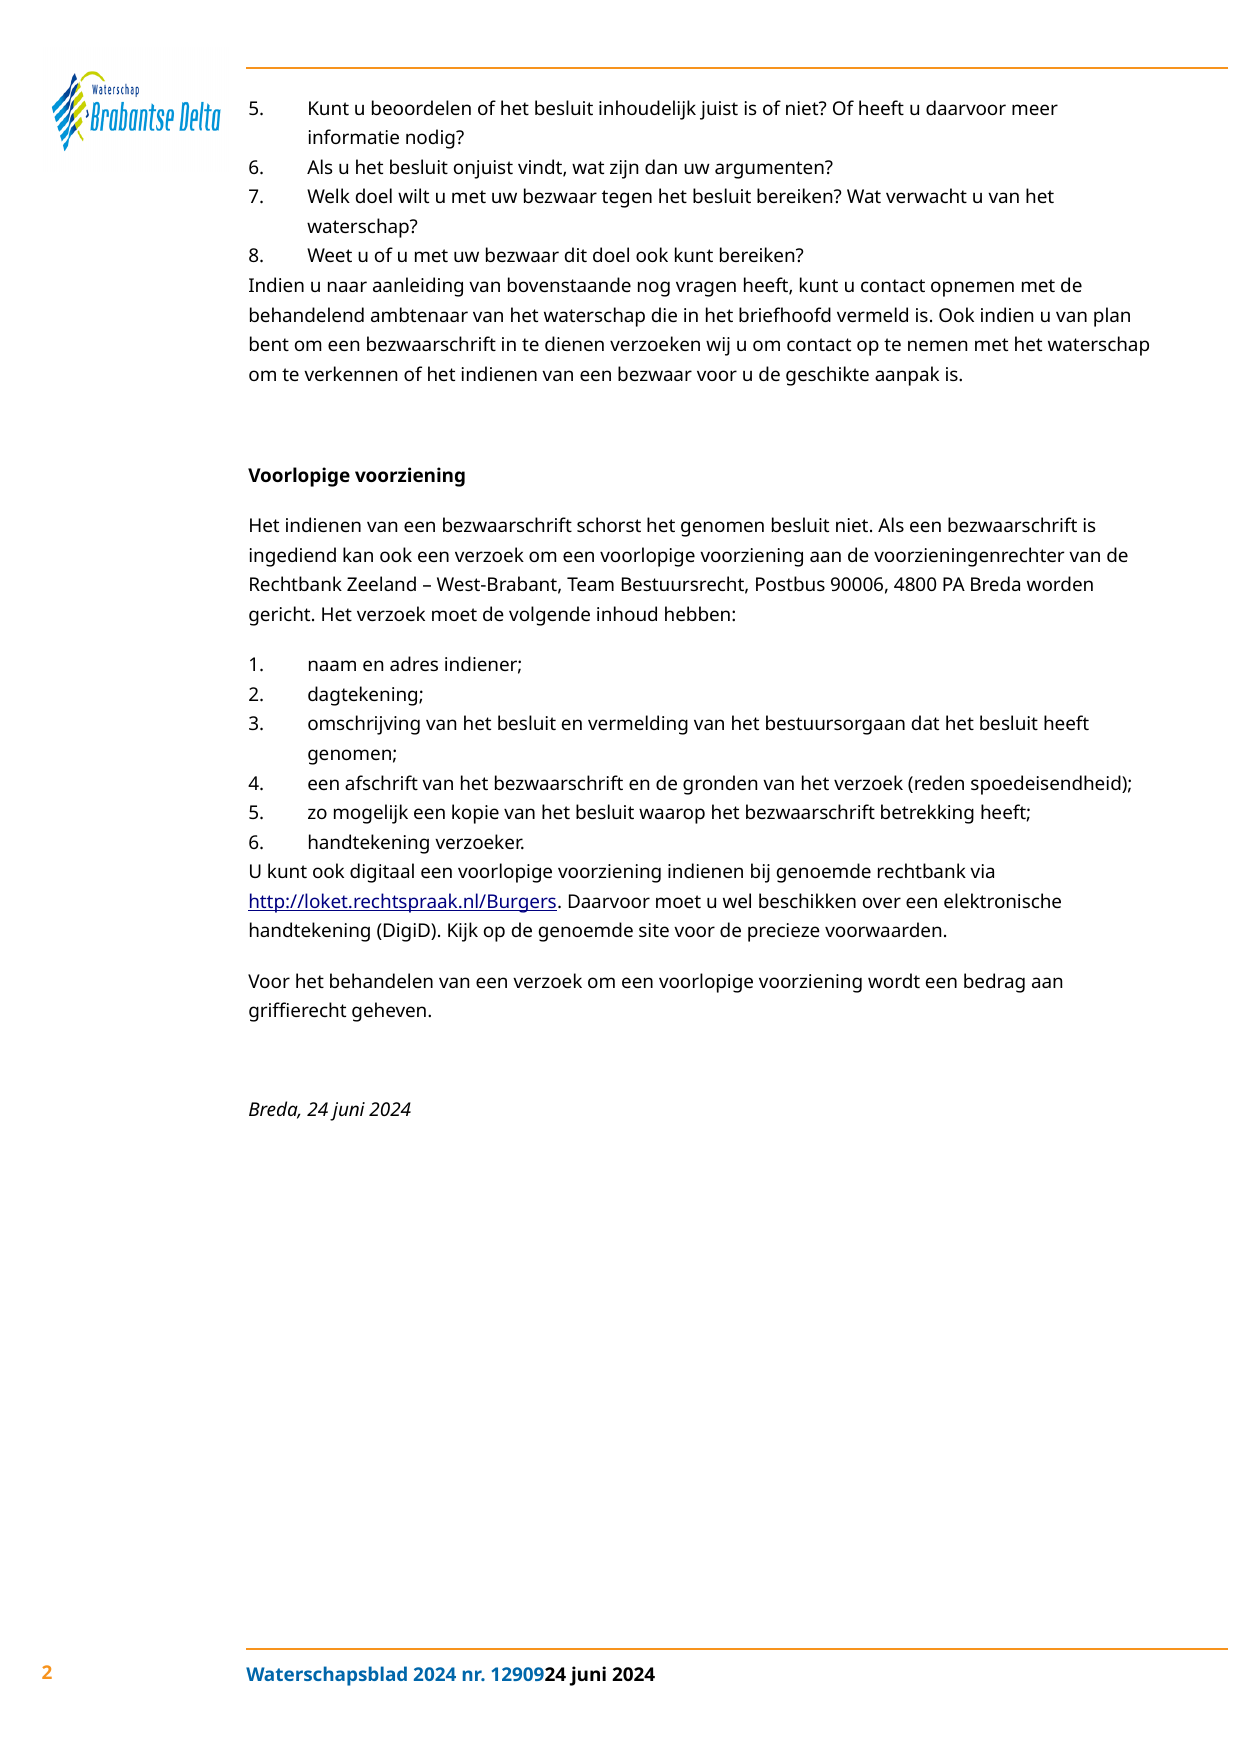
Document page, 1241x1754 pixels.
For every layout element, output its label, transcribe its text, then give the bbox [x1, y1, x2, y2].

list handtekening verzoeker. [248, 829, 1152, 855]
list Kunt u beoordelen of het besluit inhoudelijk juist is of niet? Of heeft u daarvoor meer informatie nodig? [248, 95, 1152, 150]
list dagtekening; [248, 681, 1152, 707]
picture [41, 47, 231, 172]
text Voor het behandelen van een verzoek om een voorlopige voorziening wordt een bedrag aan griffierecht geheven. [248, 968, 1152, 1023]
text Het indienen van een bezwaarschrift schorst het genomen besluit niet. Als een bezwaarschrift is ingediend kan ook een verzoek om een voorlopige voorziening aan de voorzieningenrechter van de Rechtbank Zeeland – West-Brabant, Team Bestuursrecht, Postbus 90006, 4800 PA Breda worden gericht. Het verzoek moet de volgende inhoud hebben: [248, 512, 1152, 627]
text Indien u naar aanleiding van bovenstaande nog vragen heeft, kunt u contact opnemen met de behandelend ambtenaar van het waterschap die in het briefhoofd vermeld is. Ook indien u van plan bent om een bezwaarschrift in te dienen verzoeken wij u om contact op te nemen met het waterschap om te verkennen of het indienen van een bezwaar voor u de geschikte aanpak is. [248, 272, 1152, 387]
text U kunt ook digitaal een voorlopige voorziening indienen bij genoemde rechtbank via http://loket.rechtspraak.nl/Burgers. Daarvoor moet u wel beschikken over een elektronische handtekening (DigiD). Kijk op de genoemde site voor de precieze voorwaarden. [248, 858, 1152, 943]
list omschrijving van het besluit en vermelding van het bestuursorgaan dat het besluit heeft genomen; [248, 711, 1152, 766]
text Breda, 24 juni 2024 [248, 1096, 1152, 1122]
list zo mogelijk een kopie van het besluit waarop het bezwaarschrift betrekking heeft; [248, 799, 1152, 825]
list naam en adres indiener; [248, 651, 1152, 677]
list een afschrift van het bezwaarschrift en de gronden van het verzoek (reden spoedeisendheid); [248, 770, 1152, 796]
list Weet u of u met uw bezwaar dit doel ook kunt bereiken? [248, 243, 1152, 268]
list Welk doel wilt u met uw bezwaar tegen het besluit bereiken? Wat verwacht u van het waterschap? [248, 183, 1152, 239]
text Voorlopige voorziening [248, 462, 1152, 488]
list Als u het besluit onjuist vindt, wat zijn dan uw argumenten? [248, 154, 1152, 180]
